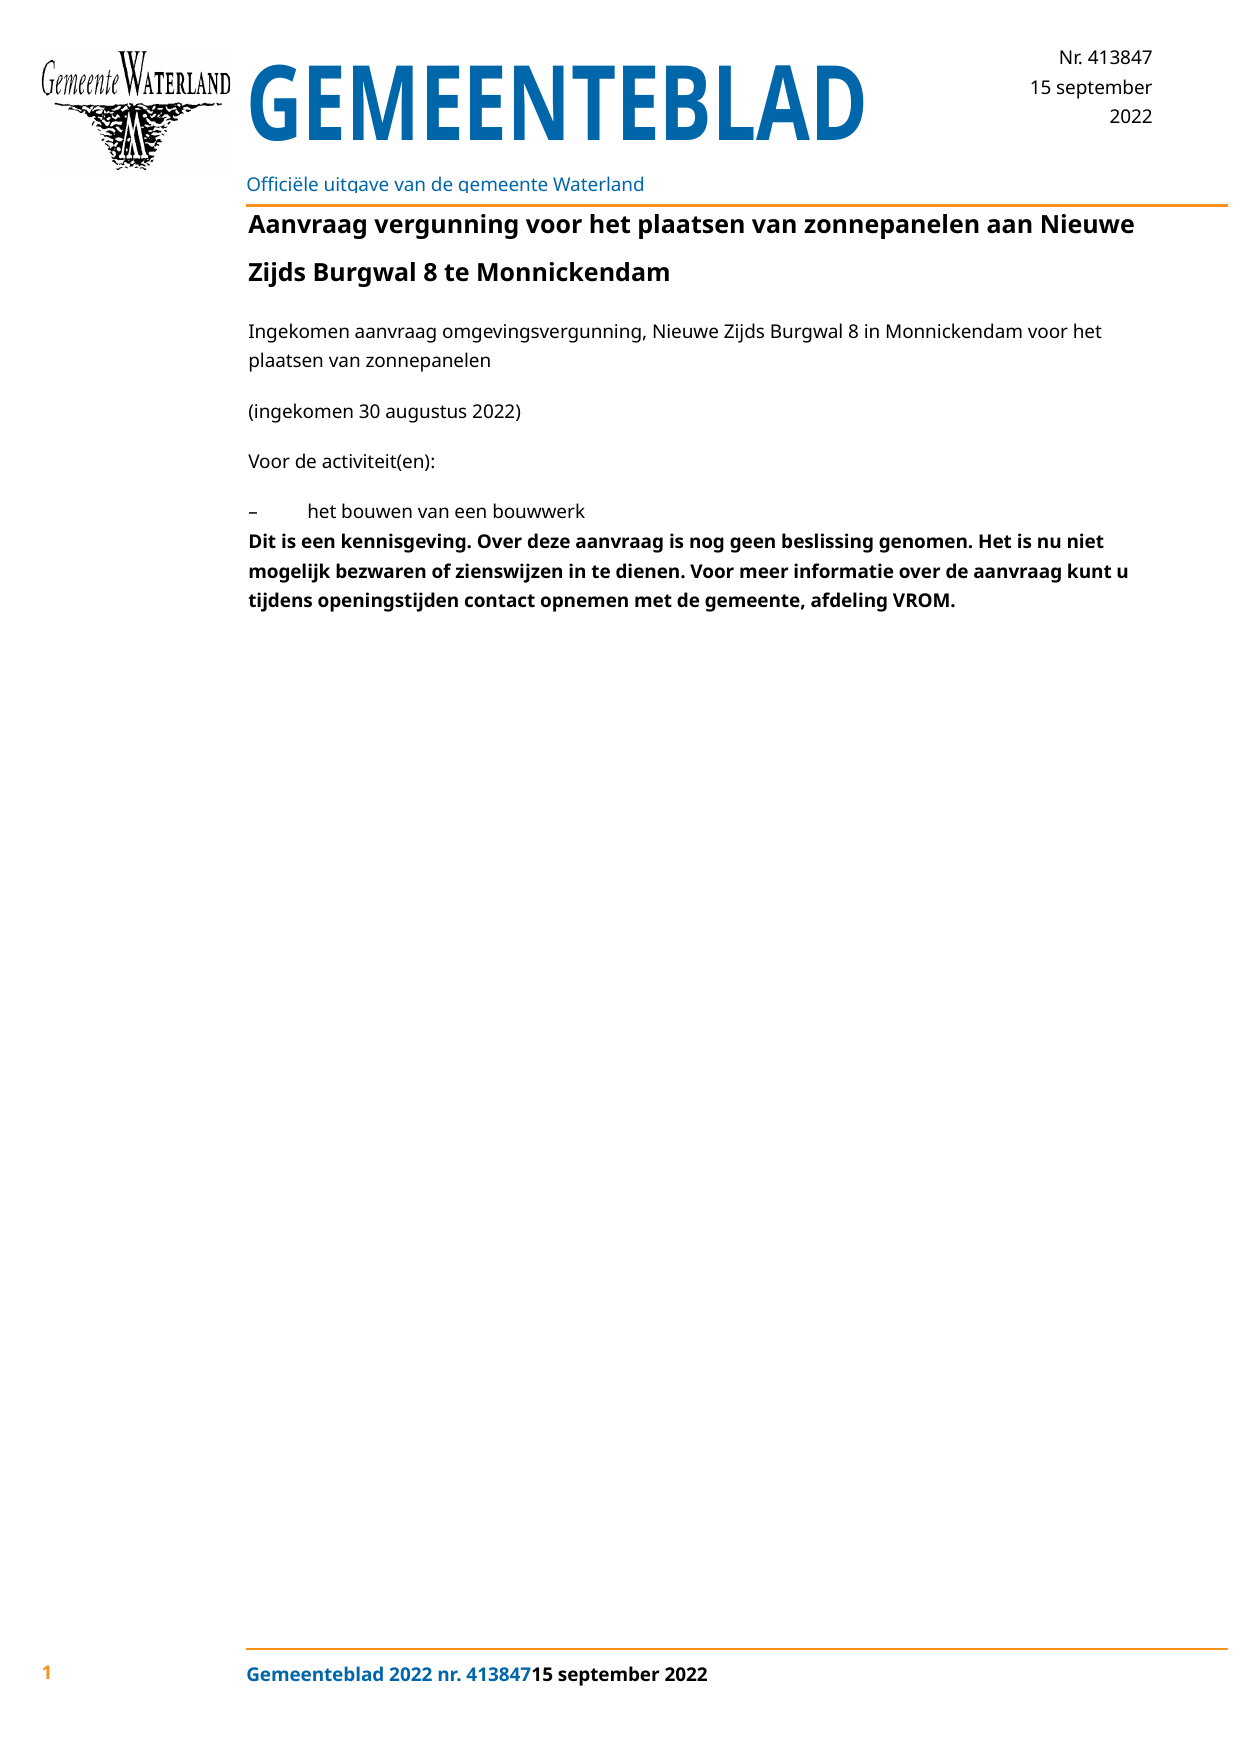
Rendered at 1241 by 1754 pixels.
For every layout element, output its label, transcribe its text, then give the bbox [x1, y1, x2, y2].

list het bouwen van een bouwwerk [248, 499, 1152, 524]
text Ingekomen aanvraag omgevingsvergunning, Nieuwe Zijds Burgwal 8 in Monnickendam voor het plaatsen van zonnepanelen [248, 318, 1152, 373]
text (ingekomen 30 augustus 2022) [248, 398, 1152, 424]
text Aanvraag vergunning voor het plaatsen van zonnepanelen aan Nieuwe Zijds Burgwal 8 te Monnickendam [248, 207, 1152, 288]
text Voor de activiteit(en): [248, 448, 1152, 474]
picture [41, 47, 231, 172]
text Dit is een kennisgeving. Over deze aanvraag is nog geen beslissing genomen. Het is nu niet mogelijk bezwaren of zienswijzen in te dienen. Voor meer informatie over de aanvraag kunt u tijdens openingstijden contact opnemen met de gemeente, afdeling VROM. [248, 528, 1152, 613]
